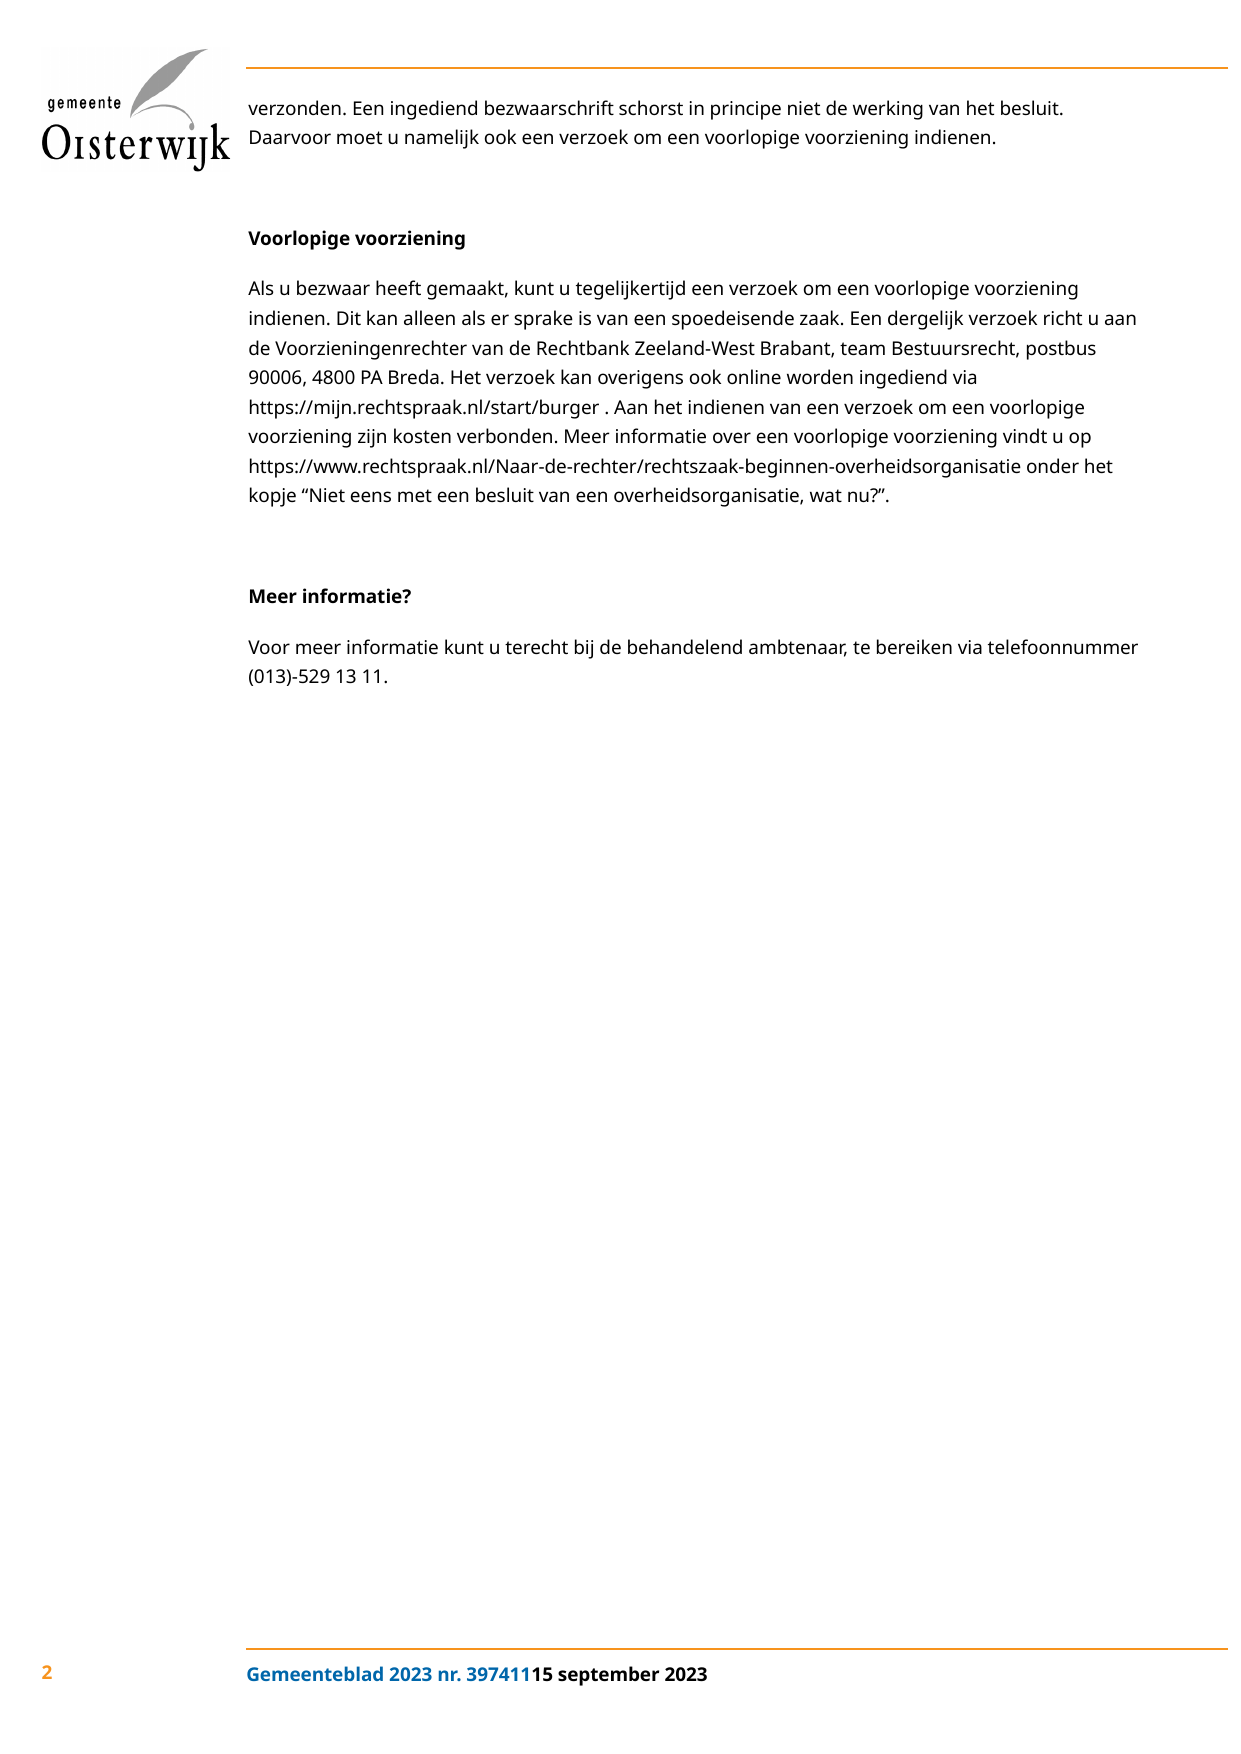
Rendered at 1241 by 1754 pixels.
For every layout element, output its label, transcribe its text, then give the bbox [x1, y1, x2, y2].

text Voorlopige voorziening [248, 225, 1152, 251]
text Voor meer informatie kunt u terecht bij de behandelend ambtenaar, te bereiken via telefoonnummer (013)-529 13 11. [248, 634, 1152, 689]
text verzonden. Een ingediend bezwaarschrift schorst in principe niet de werking van het besluit. Daarvoor moet u namelijk ook een verzoek om een voorlopige voorziening indienen. [248, 95, 1152, 150]
text Als u bezwaar heeft gemaakt, kunt u tegelijkertijd een verzoek om een voorlopige voorziening indienen. Dit kan alleen als er sprake is van een spoedeisende zaak. Een dergelijk verzoek richt u aan de Voorzieningenrechter van de Rechtbank Zeeland-West Brabant, team Bestuursrecht, postbus 90006, 4800 PA Breda. Het verzoek kan overigens ook online worden ingediend via https://mijn.rechtspraak.nl/start/burger . Aan het indienen van een verzoek om een voorlopige voorziening zijn kosten verbonden. Meer informatie over een voorlopige voorziening vindt u op https://www.rechtspraak.nl/Naar-de-rechter/rechtszaak-beginnen-overheidsorganisatie onder het kopje “Niet eens met een besluit van een overheidsorganisatie, wat nu?”. [248, 276, 1152, 508]
picture [41, 47, 231, 172]
text Meer informatie? [248, 583, 1152, 609]
